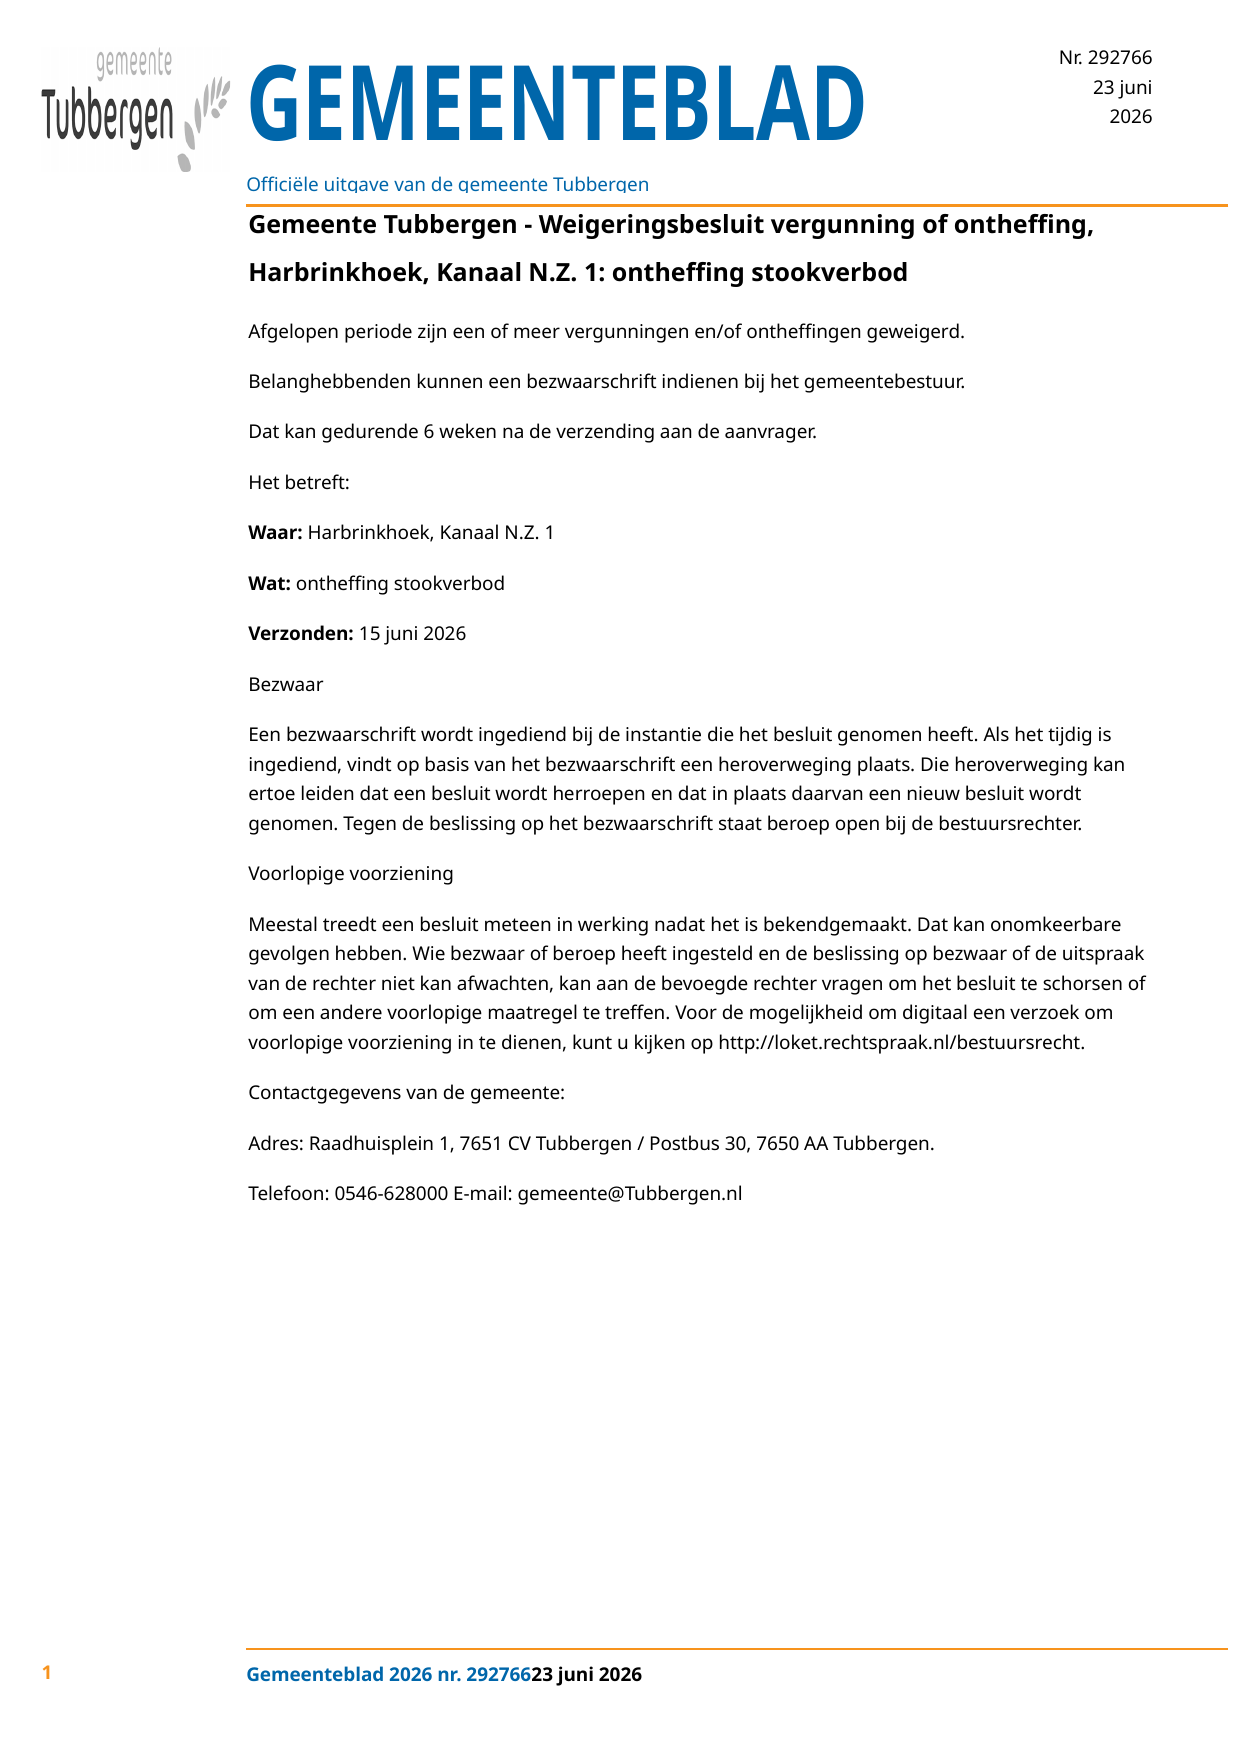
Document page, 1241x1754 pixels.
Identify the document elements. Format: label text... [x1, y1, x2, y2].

picture [41, 47, 231, 172]
text Dat kan gedurende 6 weken na de verzending aan de aanvrager. [248, 419, 1152, 444]
text Het betreft: [248, 469, 1152, 495]
text Bezwaar [248, 671, 1152, 697]
text Een bezwaarschrift wordt ingediend bij de instantie die het besluit genomen heeft. Als het tijdig is ingediend, vindt op basis van het bezwaarschrift een heroverweging plaats. Die heroverweging kan ertoe leiden dat een besluit wordt herroepen en dat in plaats daarvan een nieuw besluit wordt genomen. Tegen de beslissing op het bezwaarschrift staat beroep open bij de bestuursrechter. [248, 721, 1152, 836]
text Telefoon: 0546-628000 E-mail: gemeente@Tubbergen.nl [248, 1180, 1152, 1206]
text Belanghebbenden kunnen een bezwaarschrift indienen bij het gemeentebestuur. [248, 368, 1152, 394]
text Voorlopige voorziening [248, 860, 1152, 886]
text Adres: Raadhuisplein 1, 7651 CV Tubbergen / Postbus 30, 7650 AA Tubbergen. [248, 1130, 1152, 1156]
text Wat: ontheffing stookverbod [248, 570, 1152, 596]
text Gemeente Tubbergen - Weigeringsbesluit vergunning of ontheffing, Harbrinkhoek, Kanaal N.Z. 1: ontheffing stookverbod [248, 207, 1152, 288]
text Meestal treedt een besluit meteen in werking nadat het is bekendgemaakt. Dat kan onomkeerbare gevolgen hebben. Wie bezwaar of beroep heeft ingesteld en de beslissing op bezwaar of de uitspraak van de rechter niet kan afwachten, kan aan de bevoegde rechter vragen om het besluit te schorsen of om een andere voorlopige maatregel te treffen. Voor de mogelijkheid om digitaal een verzoek om voorlopige voorziening in te dienen, kunt u kijken op http://loket.rechtspraak.nl/bestuursrecht. [248, 911, 1152, 1055]
text Contactgegevens van de gemeente: [248, 1079, 1152, 1105]
text Afgelopen periode zijn een of meer vergunningen en/of ontheffingen geweigerd. [248, 318, 1152, 344]
text Waar: Harbrinkhoek, Kanaal N.Z. 1 [248, 519, 1152, 545]
text Verzonden: 15 juni 2026 [248, 620, 1152, 646]
